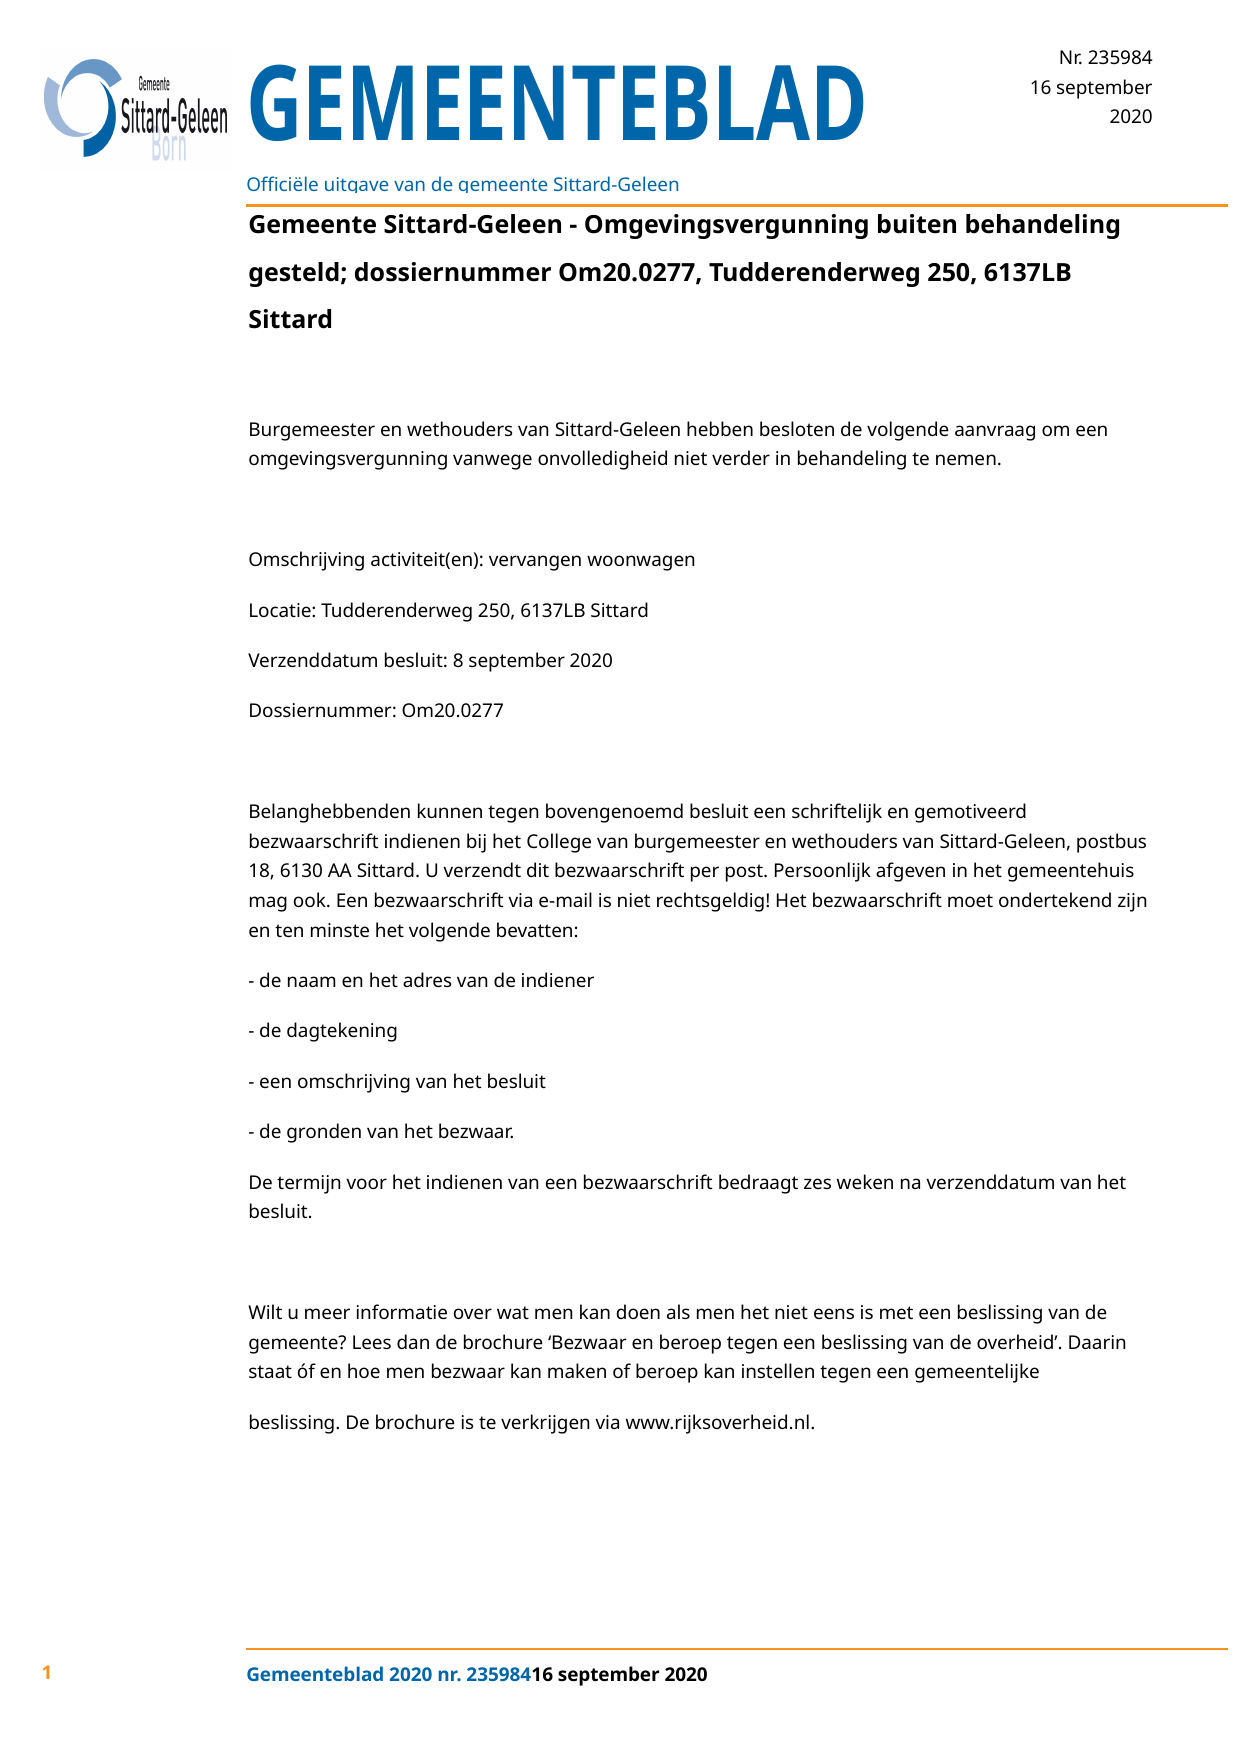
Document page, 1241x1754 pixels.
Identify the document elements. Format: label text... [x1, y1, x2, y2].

text Burgemeester en wethouders van Sittard-Geleen hebben besloten de volgende aanvraag om een omgevingsvergunning vanwege onvolledigheid niet verder in behandeling te nemen. [248, 416, 1152, 471]
text - de naam en het adres van de indiener [248, 967, 1152, 993]
picture [41, 47, 231, 172]
text Dossiernummer: Om20.0277 [248, 698, 1152, 723]
text beslissing. De brochure is te verkrijgen via www.rijksoverheid.nl. [248, 1409, 1152, 1434]
text Gemeente Sittard-Geleen - Omgevingsvergunning buiten behandeling gesteld; dossiernummer Om20.0277, Tudderenderweg 250, 6137LB Sittard [248, 207, 1152, 336]
text Locatie: Tudderenderweg 250, 6137LB Sittard [248, 597, 1152, 622]
text - de dagtekening [248, 1018, 1152, 1043]
text - de gronden van het bezwaar. [248, 1118, 1152, 1144]
text Omschrijving activiteit(en): vervangen woonwagen [248, 546, 1152, 572]
text Wilt u meer informatie over wat men kan doen als men het niet eens is met een beslissing van de gemeente? Lees dan de brochure ‘Bezwaar en beroep tegen een beslissing van de overheid’. Daarin staat óf en hoe men bezwaar kan maken of beroep kan instellen tegen een gemeentelijke [248, 1299, 1152, 1384]
text De termijn voor het indienen van een bezwaarschrift bedraagt zes weken na verzenddatum van het besluit. [248, 1169, 1152, 1224]
text Verzenddatum besluit: 8 september 2020 [248, 647, 1152, 673]
text - een omschrijving van het besluit [248, 1068, 1152, 1094]
text Belanghebbenden kunnen tegen bovengenoemd besluit een schriftelijk en gemotiveerd bezwaarschrift indienen bij het College van burgemeester en wethouders van Sittard-Geleen, postbus 18, 6130 AA Sittard. U verzendt dit bezwaarschrift per post. Persoonlijk afgeven in het gemeentehuis mag ook. Een bezwaarschrift via e-mail is niet rechtsgeldig! Het bezwaarschrift moet ondertekend zijn en ten minste het volgende bevatten: [248, 798, 1152, 942]
